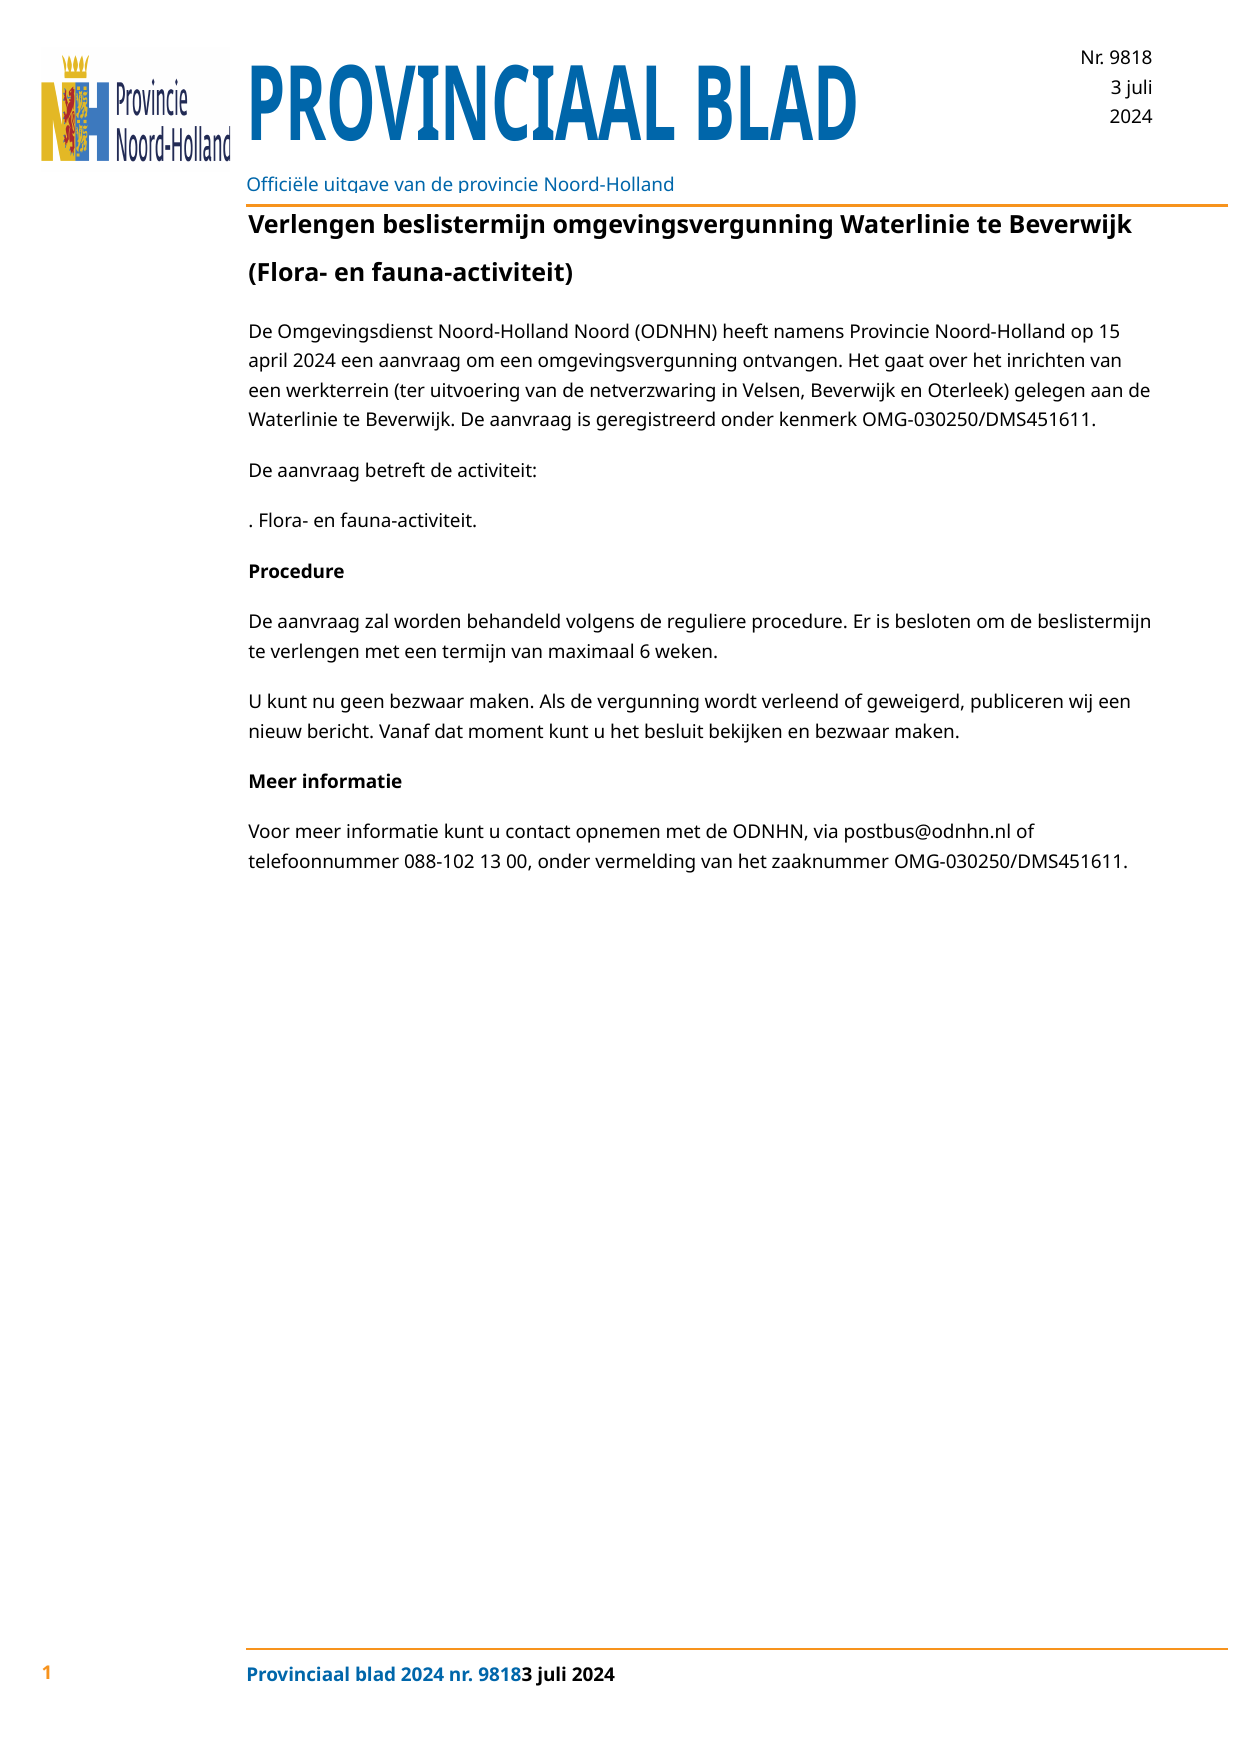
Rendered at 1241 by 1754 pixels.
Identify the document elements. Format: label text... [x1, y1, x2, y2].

text Meer informatie [248, 768, 1152, 794]
text Verlengen beslistermijn omgevingsvergunning Waterlinie te Beverwijk (Flora- en fauna-activiteit) [248, 207, 1152, 288]
text . Flora- en fauna-activiteit. [248, 507, 1152, 533]
text Procedure [248, 558, 1152, 584]
text U kunt nu geen bezwaar maken. Als de vergunning wordt verleend of geweigerd, publiceren wij een nieuw bericht. Vanaf dat moment kunt u het besluit bekijken en bezwaar maken. [248, 688, 1152, 744]
text De aanvraag betreft de activiteit: [248, 457, 1152, 483]
text Voor meer informatie kunt u contact opnemen met de ODNHN, via postbus@odnhn.nl of telefoonnummer 088-102 13 00, onder vermelding van het zaaknummer OMG-030250/DMS451611. [248, 819, 1152, 874]
text De Omgevingsdienst Noord-Holland Noord (ODNHN) heeft namens Provincie Noord-Holland op 15 april 2024 een aanvraag om een omgevingsvergunning ontvangen. Het gaat over het inrichten van een werkterrein (ter uitvoering van de netverzwaring in Velsen, Beverwijk en Oterleek) gelegen aan de Waterlinie te Beverwijk. De aanvraag is geregistreerd onder kenmerk OMG-030250/DMS451611. [248, 318, 1152, 432]
text De aanvraag zal worden behandeld volgens de reguliere procedure. Er is besloten om de beslistermijn te verlengen met een termijn van maximaal 6 weken. [248, 608, 1152, 664]
picture [41, 47, 231, 172]
